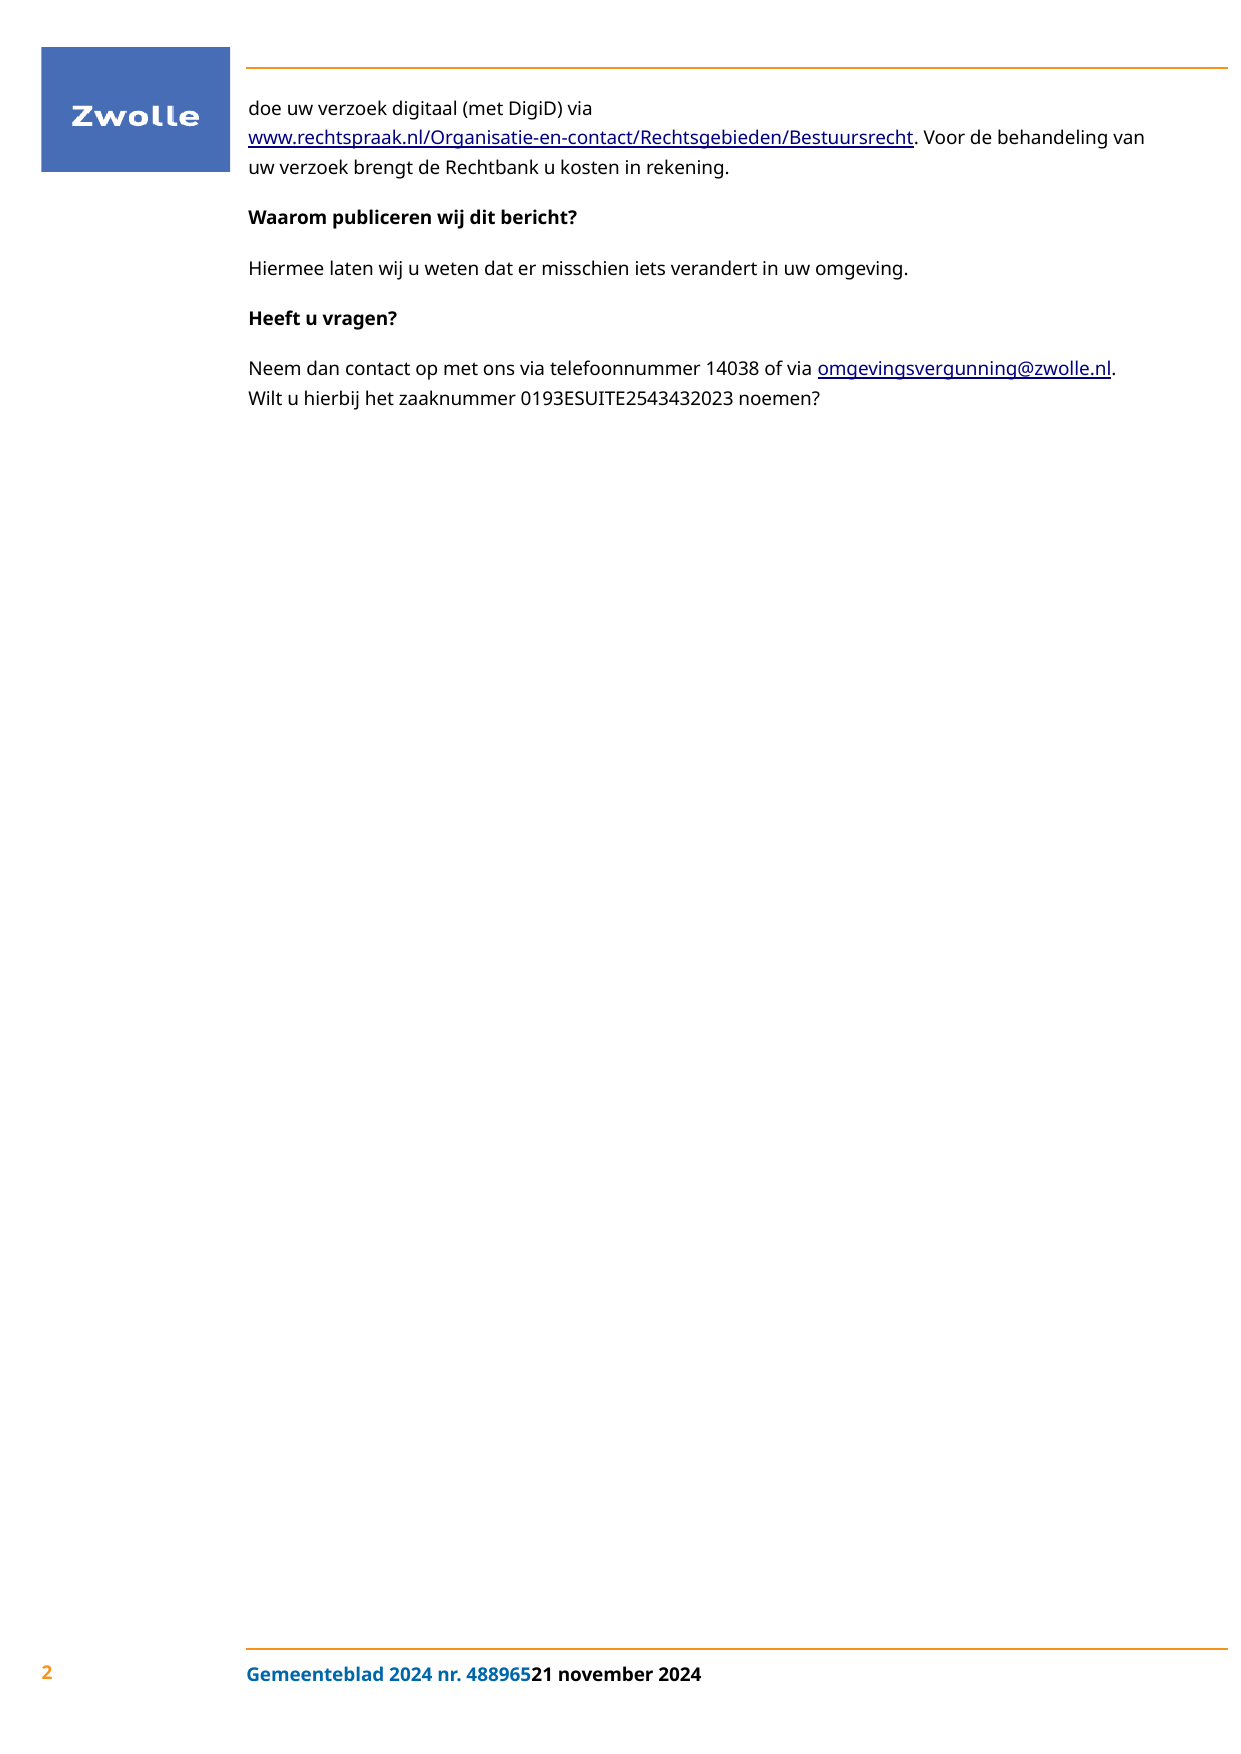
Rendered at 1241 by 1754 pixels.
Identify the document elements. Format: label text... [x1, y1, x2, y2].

text Hiermee laten wij u weten dat er misschien iets verandert in uw omgeving. [248, 255, 1152, 281]
text Neem dan contact op met ons via telefoonnummer 14038 of via omgevingsvergunning@zwolle.nl. Wilt u hierbij het zaaknummer 0193ESUITE2543432023 noemen? [248, 356, 1152, 411]
picture [41, 47, 231, 172]
text Waarom publiceren wij dit bericht? [248, 204, 1152, 230]
text Heeft u vragen? [248, 305, 1152, 331]
text doe uw verzoek digitaal (met DigiD) via www.rechtspraak.nl/Organisatie-en-contact/Rechtsgebieden/Bestuursrecht. Voor de behandeling van uw verzoek brengt de Rechtbank u kosten in rekening. [248, 95, 1152, 180]
